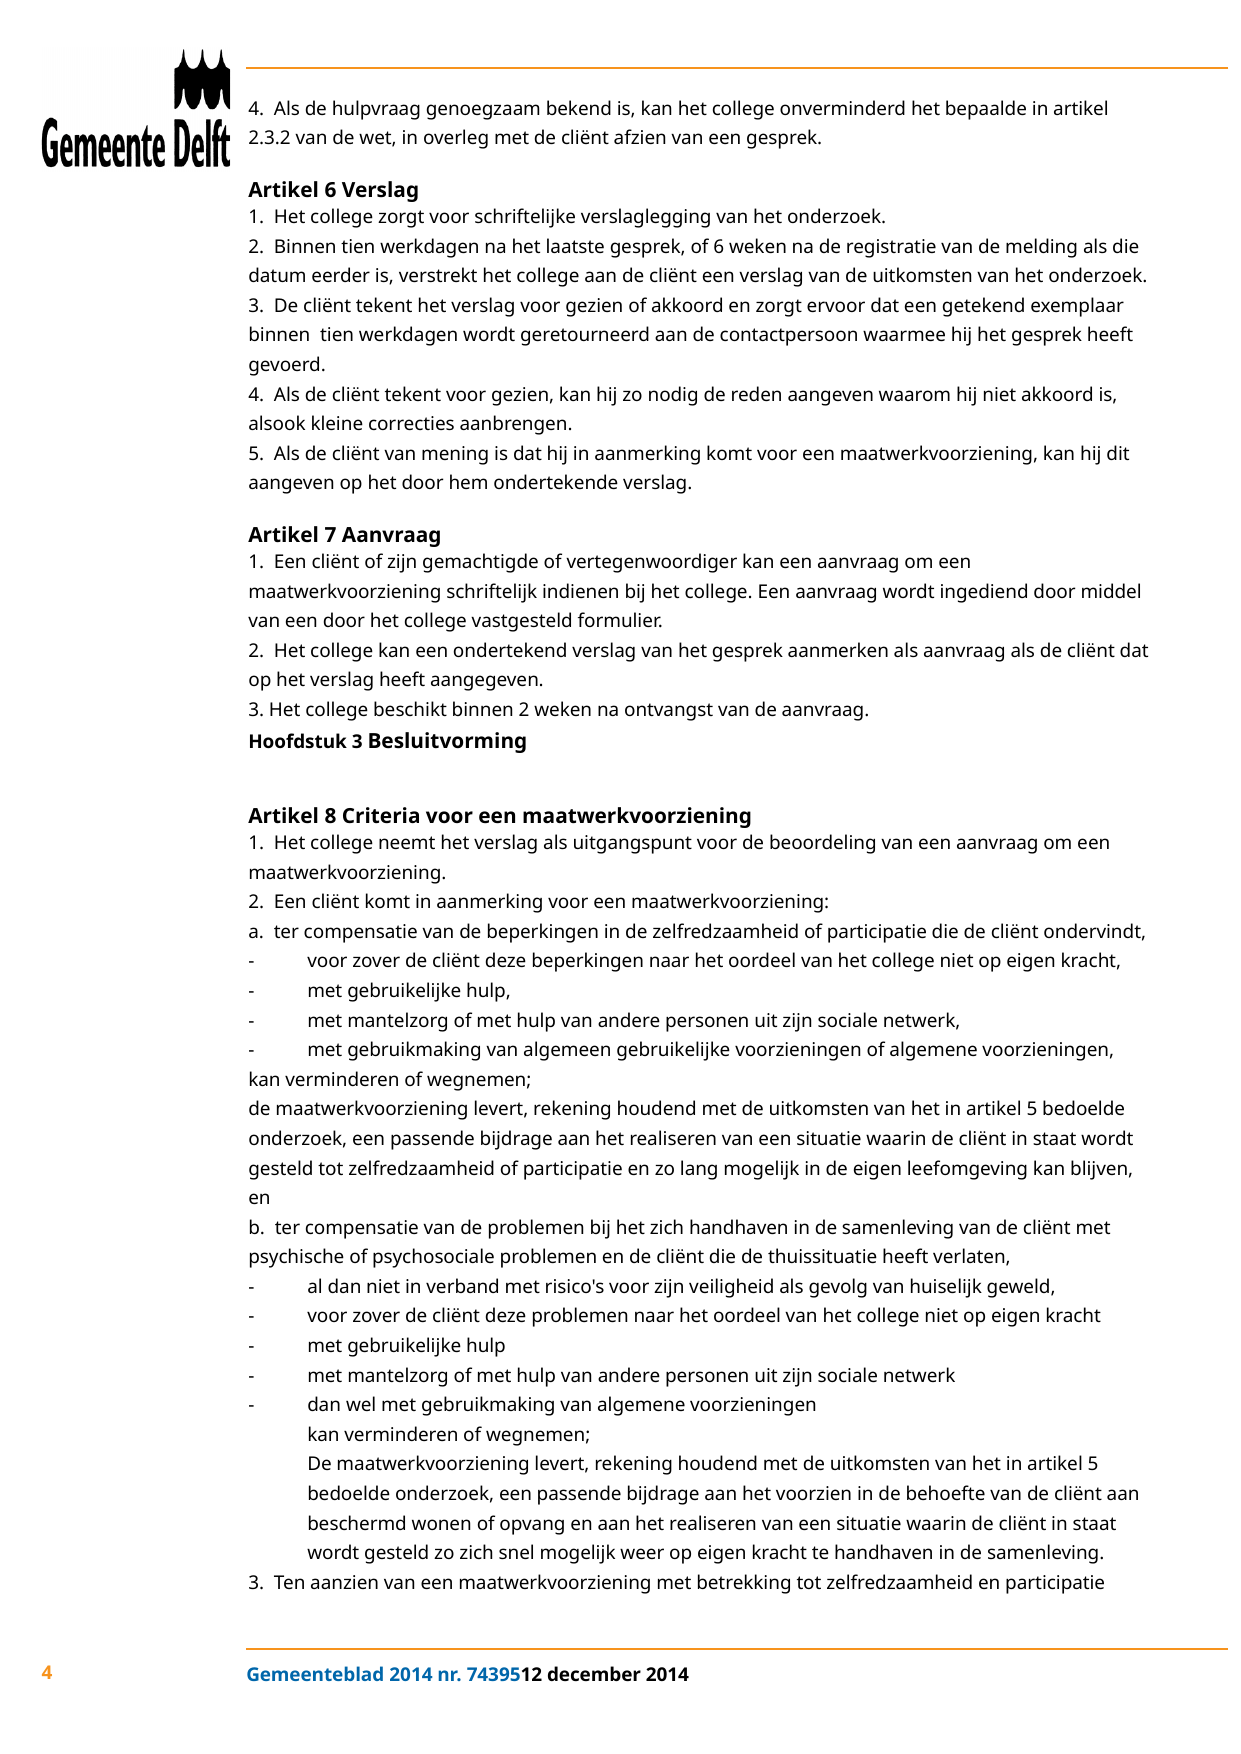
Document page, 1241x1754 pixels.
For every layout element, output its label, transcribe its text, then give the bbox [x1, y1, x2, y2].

text a. ter compensatie van de beperkingen in de zelfredzaamheid of participatie die de cliënt ondervindt, [248, 918, 1152, 944]
text 1. Het college neemt het verslag als uitgangspunt voor de beoordeling van een aanvraag om een maatwerkvoorziening. [248, 829, 1152, 884]
list kan verminderen of wegnemen; [248, 1421, 1152, 1447]
list met mantelzorg of met hulp van andere personen uit zijn sociale netwerk, [248, 1007, 1152, 1032]
text 1. Een cliënt of zijn gemachtigde of vertegenwoordiger kan een aanvraag om een maatwerkvoorziening schriftelijk indienen bij het college. Een aanvraag wordt ingediend door middel van een door het college vastgesteld formulier. [248, 548, 1152, 633]
text 4. Als de cliënt tekent voor gezien, kan hij zo nodig de reden aangeven waarom hij niet akkoord is, alsook kleine correcties aanbrengen. [248, 381, 1152, 436]
list voor zover de cliënt deze beperkingen naar het oordeel van het college niet op eigen kracht, [248, 948, 1152, 973]
list al dan niet in verband met risico's voor zijn veiligheid als gevolg van huiselijk geweld, [248, 1273, 1152, 1299]
text b. ter compensatie van de problemen bij het zich handhaven in de samenleving van de cliënt met psychische of psychosociale problemen en de cliënt die de thuissituatie heeft verlaten, [248, 1214, 1152, 1269]
text 2. Het college kan een ondertekend verslag van het gesprek aanmerken als aanvraag als de cliënt dat op het verslag heeft aangegeven. [248, 637, 1152, 692]
text Artikel 6 Verslag [248, 175, 1152, 203]
text en [248, 1184, 1152, 1210]
text de maatwerkvoorziening levert, rekening houdend met de uitkomsten van het in artikel 5 bedoelde onderzoek, een passende bijdrage aan het realiseren van een situatie waarin de cliënt in staat wordt gesteld tot zelfredzaamheid of participatie en zo lang mogelijk in de eigen leefomgeving kan blijven, [248, 1096, 1152, 1180]
picture [41, 47, 231, 172]
text 2. Binnen tien werkdagen na het laatste gesprek, of 6 weken na de registratie van de melding als die datum eerder is, verstrekt het college aan de cliënt een verslag van de uitkomsten van het onderzoek. [248, 233, 1152, 288]
text 2. Een cliënt komt in aanmerking voor een maatwerkvoorziening: [248, 888, 1152, 914]
list met gebruikmaking van algemeen gebruikelijke voorzieningen of algemene voorzieningen, [248, 1036, 1152, 1062]
list met gebruikelijke hulp [248, 1332, 1152, 1358]
list De maatwerkvoorziening levert, rekening houdend met de uitkomsten van het in artikel 5 bedoelde onderzoek, een passende bijdrage aan het voorzien in de behoefte van de cliënt aan beschermd wonen of opvang en aan het realiseren van een situatie waarin de cliënt in staat wordt gesteld zo zich snel mogelijk weer op eigen kracht te handhaven in de samenleving. [248, 1451, 1152, 1565]
text 3. Ten aanzien van een maatwerkvoorziening met betrekking tot zelfredzaamheid en participatie [248, 1569, 1152, 1594]
text 1. Het college zorgt voor schriftelijke verslaglegging van het onderzoek. [248, 203, 1152, 229]
text 3. Het college beschikt binnen 2 weken na ontvangst van de aanvraag. [248, 696, 1152, 722]
text 4. Als de hulpvraag genoegzaam bekend is, kan het college onverminderd het bepaalde in artikel 2.3.2 van de wet, in overleg met de cliënt afzien van een gesprek. [248, 95, 1152, 150]
text Hoofdstuk 3 Besluitvorming [248, 726, 1152, 754]
text 3. De cliënt tekent het verslag voor gezien of akkoord en zorgt ervoor dat een getekend exemplaar binnen tien werkdagen wordt geretourneerd aan de contactpersoon waarmee hij het gesprek heeft gevoerd. [248, 292, 1152, 377]
text kan verminderen of wegnemen; [248, 1066, 1152, 1092]
text Artikel 7 Aanvraag [248, 520, 1152, 548]
text 5. Als de cliënt van mening is dat hij in aanmerking komt voor een maatwerkvoorziening, kan hij dit aangeven op het door hem ondertekende verslag. [248, 440, 1152, 495]
list met gebruikelijke hulp, [248, 977, 1152, 1003]
list met mantelzorg of met hulp van andere personen uit zijn sociale netwerk [248, 1362, 1152, 1387]
text Artikel 8 Criteria voor een maatwerkvoorziening [248, 801, 1152, 829]
list voor zover de cliënt deze problemen naar het oordeel van het college niet op eigen kracht [248, 1303, 1152, 1328]
list dan wel met gebruikmaking van algemene voorzieningen [248, 1391, 1152, 1417]
